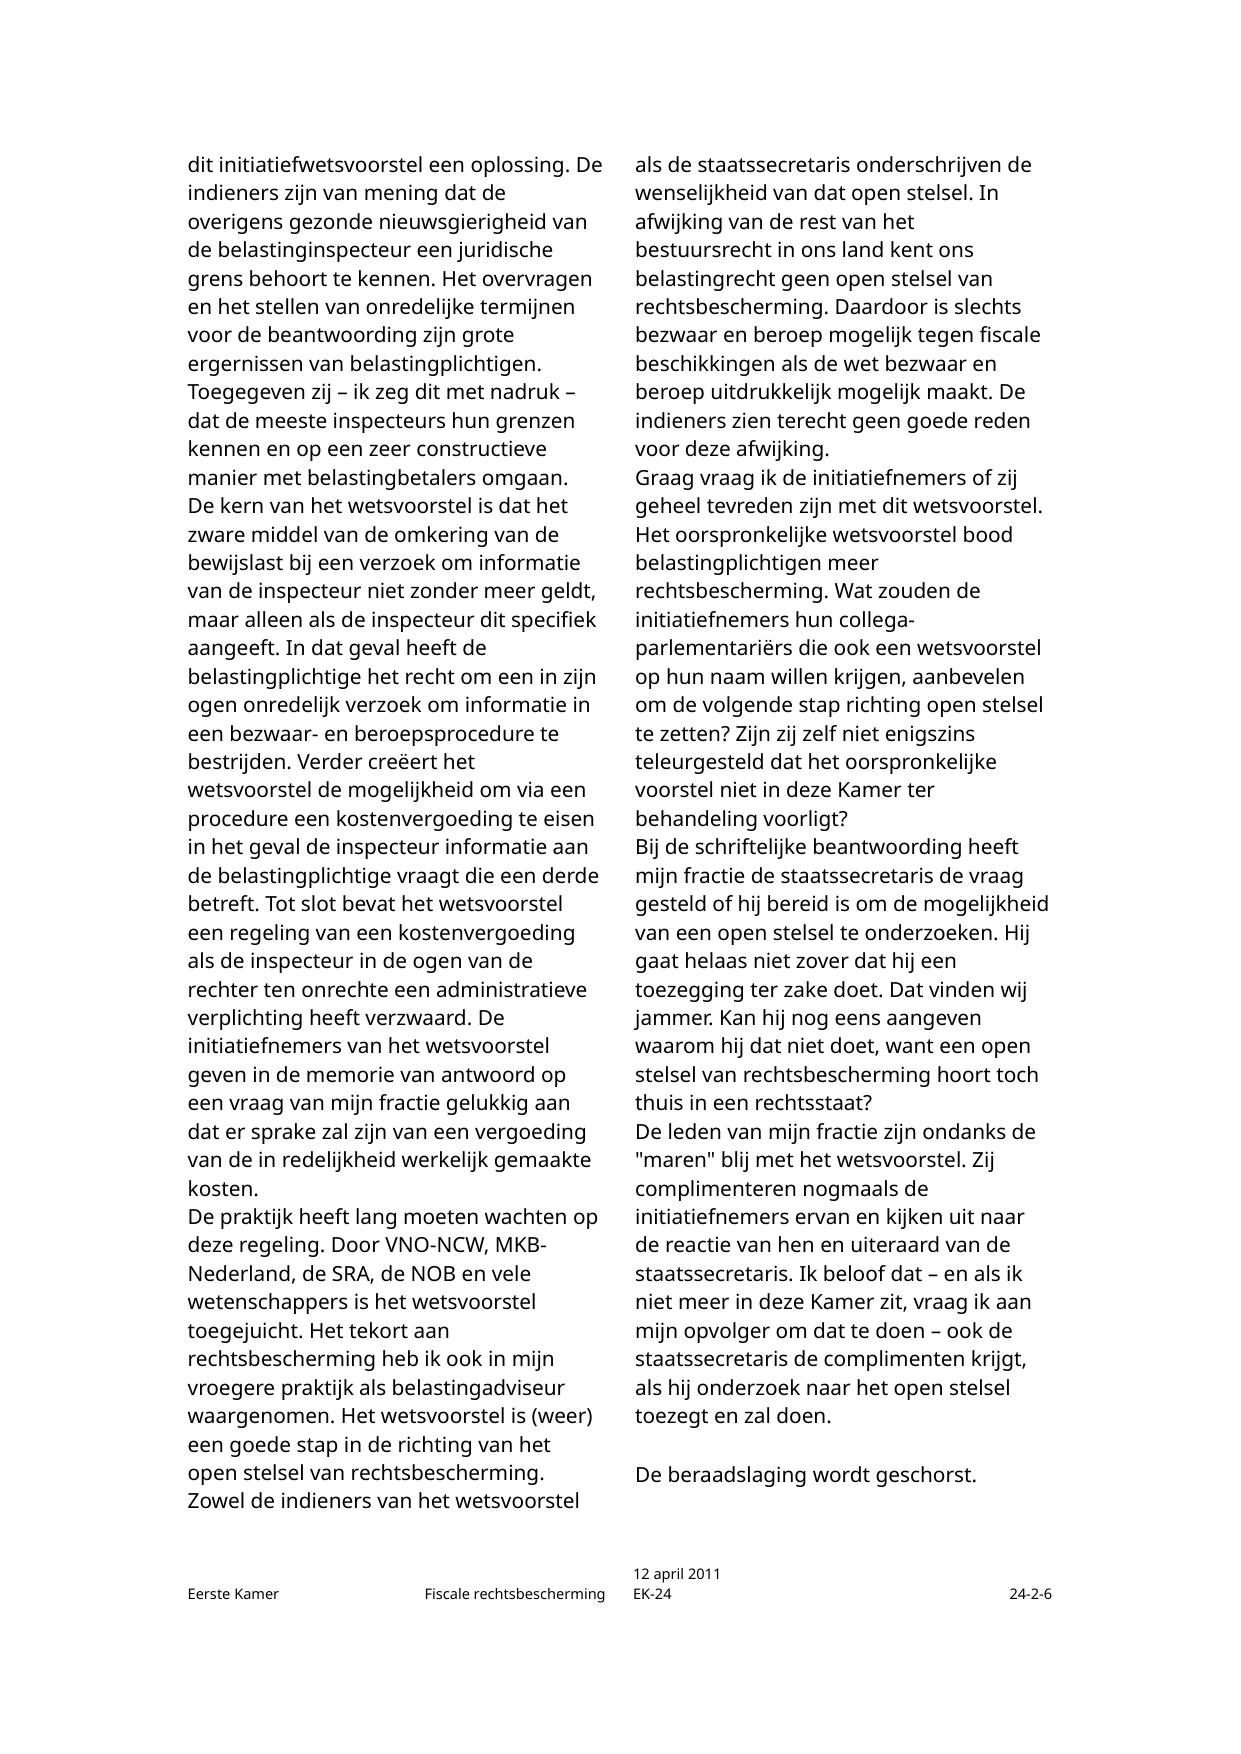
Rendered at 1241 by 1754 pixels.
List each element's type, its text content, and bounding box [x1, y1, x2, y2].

text De leden van mijn fractie zijn ondanks de "maren" blij met het wetsvoorstel. Zij complimenteren nogmaals de initiatiefnemers ervan en kijken uit naar de reactie van hen en uiteraard van de staatssecretaris. Ik beloof dat – en als ik niet meer in deze Kamer zit, vraag ik aan mijn opvolger om dat te doen – ook de staatssecretaris de complimenten krijgt, als hij onderzoek naar het open stelsel toezegt en zal doen. [635, 1117, 1053, 1430]
text De praktijk heeft lang moeten wachten op deze regeling. Door VNO-NCW, MKB-Nederland, de SRA, de NOB en vele wetenschappers is het wetsvoorstel toegejuicht. Het tekort aan rechtsbescherming heb ik ook in mijn vroegere praktijk als belastingadviseur waargenomen. Het wetsvoorstel is (weer) een goede stap in de richting van het open stelsel van rechtsbescherming. Zowel de indieners van het wetsvoorstel [187, 1202, 605, 1515]
text als de staatssecretaris onderschrijven de wenselijkheid van dat open stelsel. In afwijking van de rest van het bestuursrecht in ons land kent ons belastingrecht geen open stelsel van rechtsbescherming. Daardoor is slechts bezwaar en beroep mogelijk tegen fiscale beschikkingen als de wet bezwaar en beroep uitdrukkelijk mogelijk maakt. De indieners zien terecht geen goede reden voor deze afwijking. [635, 150, 1053, 463]
text De kern van het wetsvoorstel is dat het zware middel van de omkering van de bewijslast bij een verzoek om informatie van de inspecteur niet zonder meer geldt, maar alleen als de inspecteur dit specifiek aangeeft. In dat geval heeft de belastingplichtige het recht om een in zijn ogen onredelijk verzoek om informatie in een bezwaar- en beroepsprocedure te bestrijden. Verder creëert het wetsvoorstel de mogelijkheid om via een procedure een kostenvergoeding te eisen in het geval de inspecteur informatie aan de belastingplichtige vraagt die een derde betreft. Tot slot bevat het wetsvoorstel een regeling van een kostenvergoeding als de inspecteur in de ogen van de rechter ten onrechte een administratieve verplichting heeft verzwaard. De initiatiefnemers van het wetsvoorstel geven in de memorie van antwoord op een vraag van mijn fractie gelukkig aan dat er sprake zal zijn van een vergoeding van de in redelijkheid werkelijk gemaakte kosten. [187, 491, 605, 1202]
text Bij de schriftelijke beantwoording heeft mijn fractie de staatssecretaris de vraag gesteld of hij bereid is om de mogelijkheid van een open stelsel te onderzoeken. Hij gaat helaas niet zover dat hij een toezegging ter zake doet. Dat vinden wij jammer. Kan hij nog eens aangeven waarom hij dat niet doet, want een open stelsel van rechtsbescherming hoort toch thuis in een rechtsstaat? [635, 832, 1053, 1117]
text dit initiatiefwetsvoorstel een oplossing. De indieners zijn van mening dat de overigens gezonde nieuwsgierigheid van de belastinginspecteur een juridische grens behoort te kennen. Het overvragen en het stellen van onredelijke termijnen voor de beantwoording zijn grote ergernissen van belastingplichtigen. Toegegeven zij – ik zeg dit met nadruk – dat de meeste inspecteurs hun grenzen kennen en op een zeer constructieve manier met belastingbetalers omgaan. [187, 150, 605, 491]
text Graag vraag ik de initiatiefnemers of zij geheel tevreden zijn met dit wetsvoorstel. Het oorspronkelijke wetsvoorstel bood belastingplichtigen meer rechtsbescherming. Wat zouden de initiatiefnemers hun collega-parlementariërs die ook een wetsvoorstel op hun naam willen krijgen, aanbevelen om de volgende stap richting open stelsel te zetten? Zijn zij zelf niet enigszins teleurgesteld dat het oorspronkelijke voorstel niet in deze Kamer ter behandeling voorligt? [635, 463, 1053, 832]
text De beraadslaging wordt geschorst. [635, 1460, 1053, 1488]
